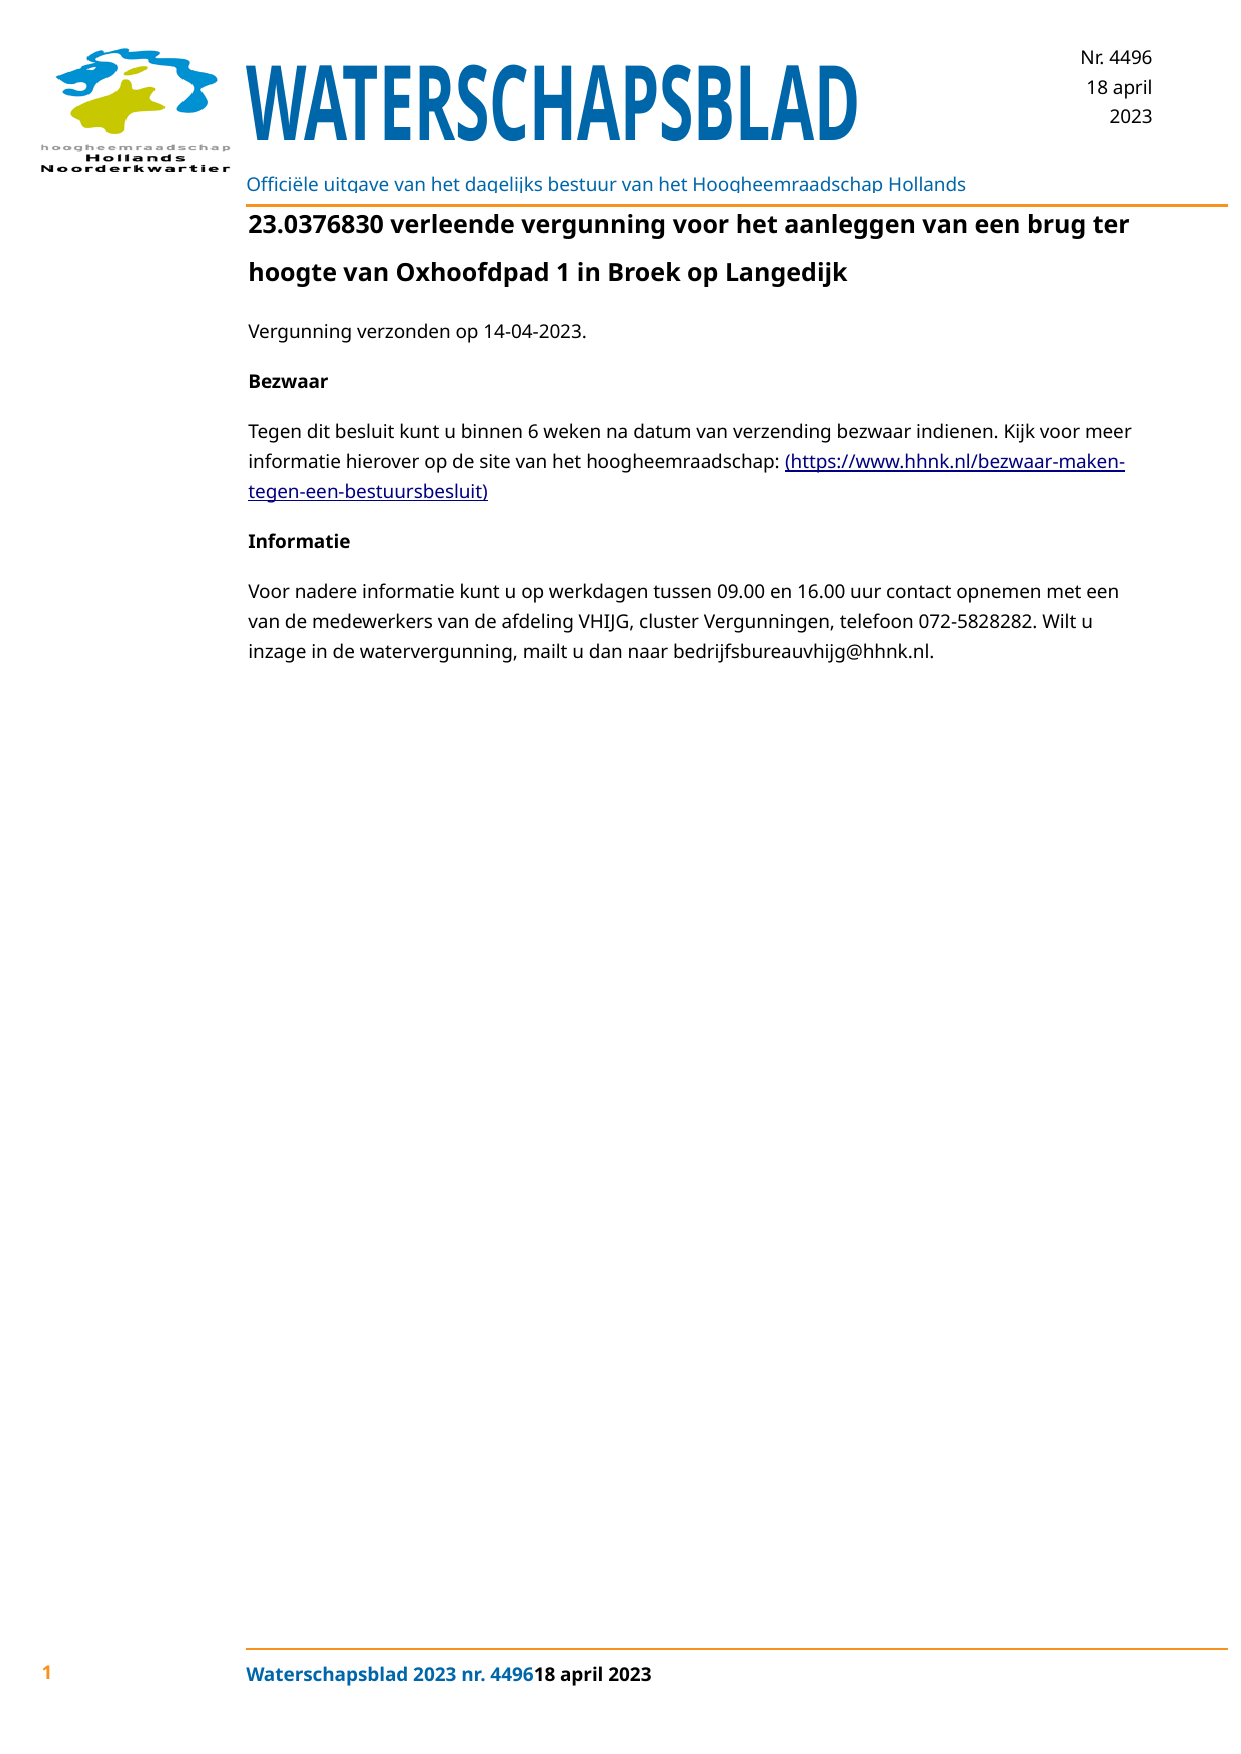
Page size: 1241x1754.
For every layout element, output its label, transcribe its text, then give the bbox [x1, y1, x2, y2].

text 23.0376830 verleende vergunning voor het aanleggen van een brug ter hoogte van Oxhoofdpad 1 in Broek op Langedijk [248, 207, 1152, 288]
text Informatie [248, 528, 1152, 554]
text Tegen dit besluit kunt u binnen 6 weken na datum van verzending bezwaar indienen. Kijk voor meer informatie hierover op de site van het hoogheemraadschap: (https://www.hhnk.nl/bezwaar-maken-tegen-een-bestuursbesluit) [248, 419, 1152, 504]
text Bezwaar [248, 368, 1152, 394]
text Voor nadere informatie kunt u op werkdagen tussen 09.00 en 16.00 uur contact opnemen met een van de medewerkers van de afdeling VHIJG, cluster Vergunningen, telefoon 072-5828282. Wilt u inzage in de watervergunning, mailt u dan naar bedrijfsbureauvhijg@hhnk.nl. [248, 579, 1152, 664]
picture [41, 47, 231, 172]
text Vergunning verzonden op 14-04-2023. [248, 318, 1152, 344]
